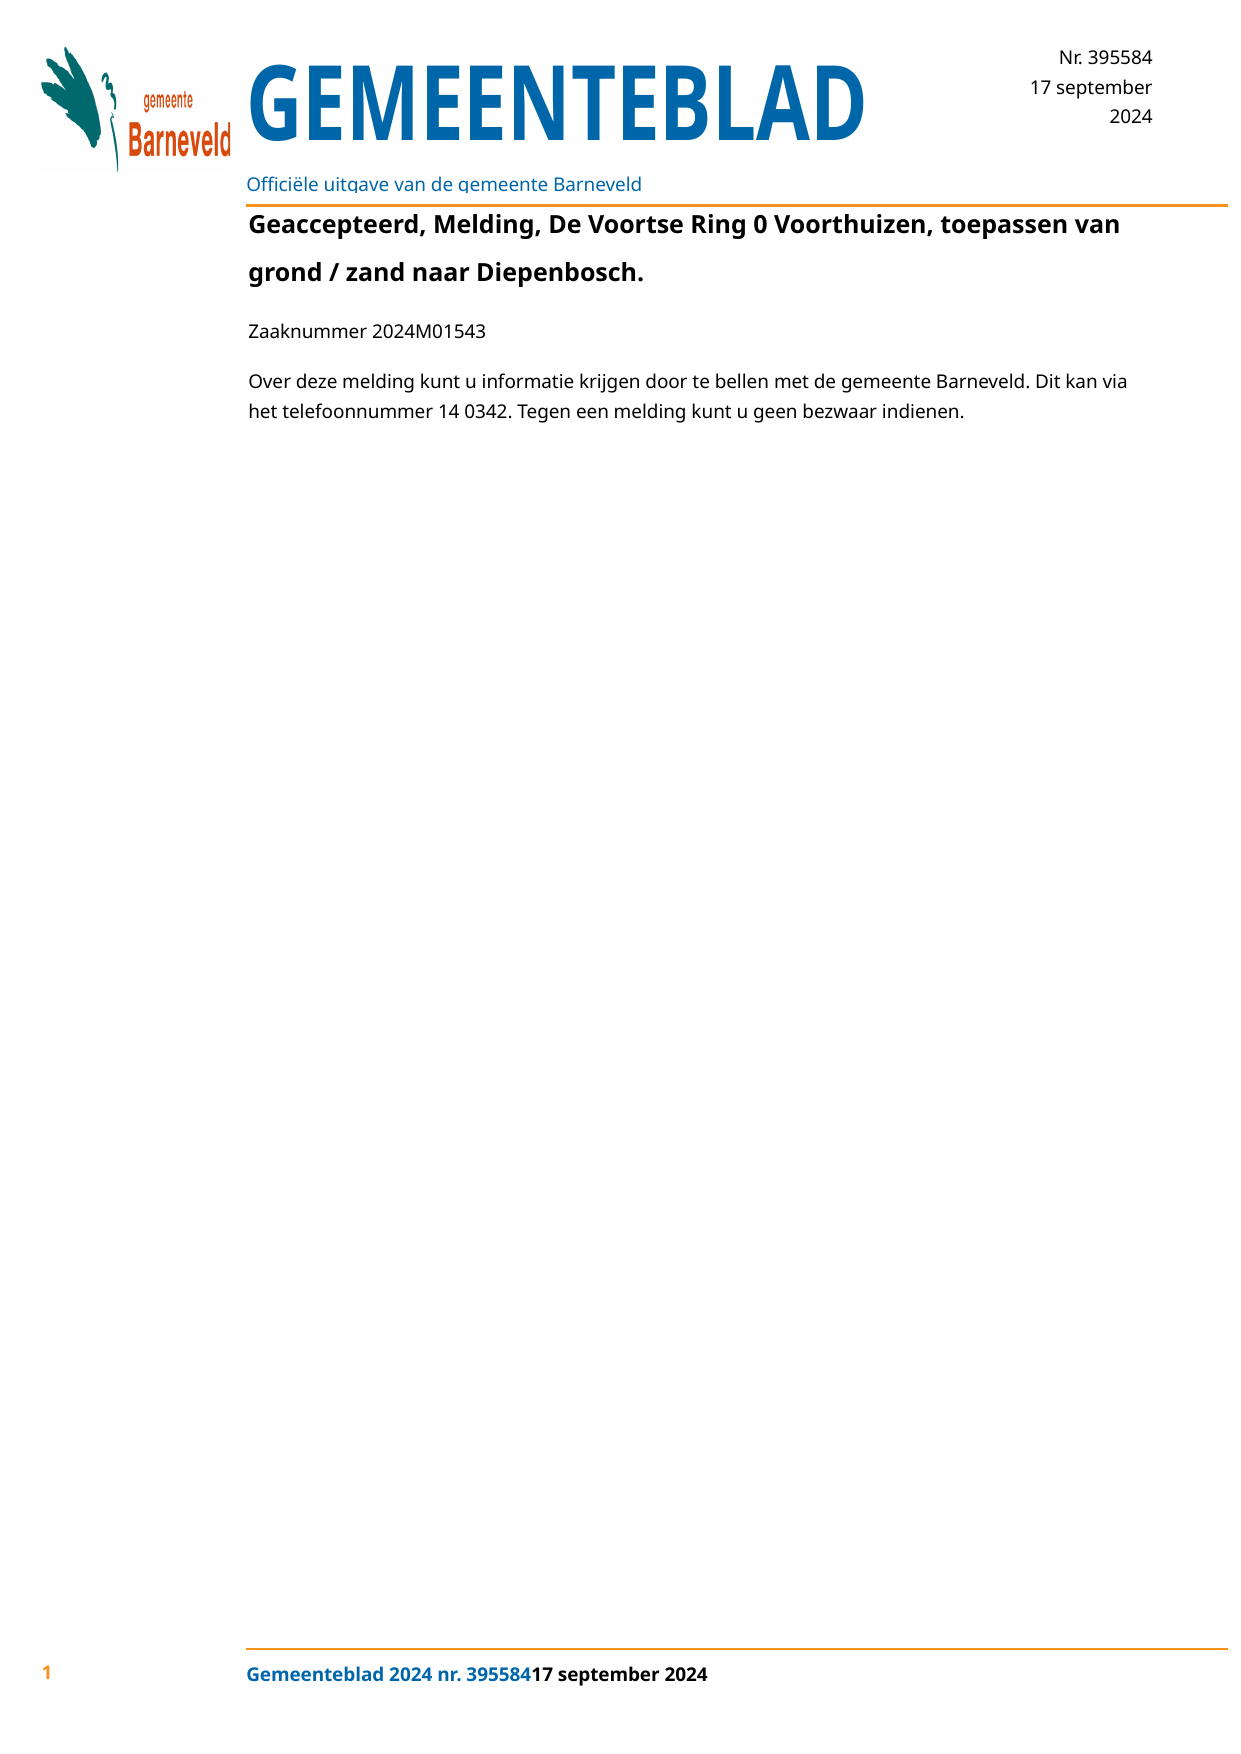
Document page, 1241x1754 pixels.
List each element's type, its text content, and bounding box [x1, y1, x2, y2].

picture [41, 47, 231, 172]
text Over deze melding kunt u informatie krijgen door te bellen met de gemeente Barneveld. Dit kan via het telefoonnummer 14 0342. Tegen een melding kunt u geen bezwaar indienen. [248, 368, 1152, 424]
text Geaccepteerd, Melding, De Voortse Ring 0 Voorthuizen, toepassen van grond / zand naar Diepenbosch. [248, 207, 1152, 288]
text Zaaknummer 2024M01543 [248, 318, 1152, 344]
